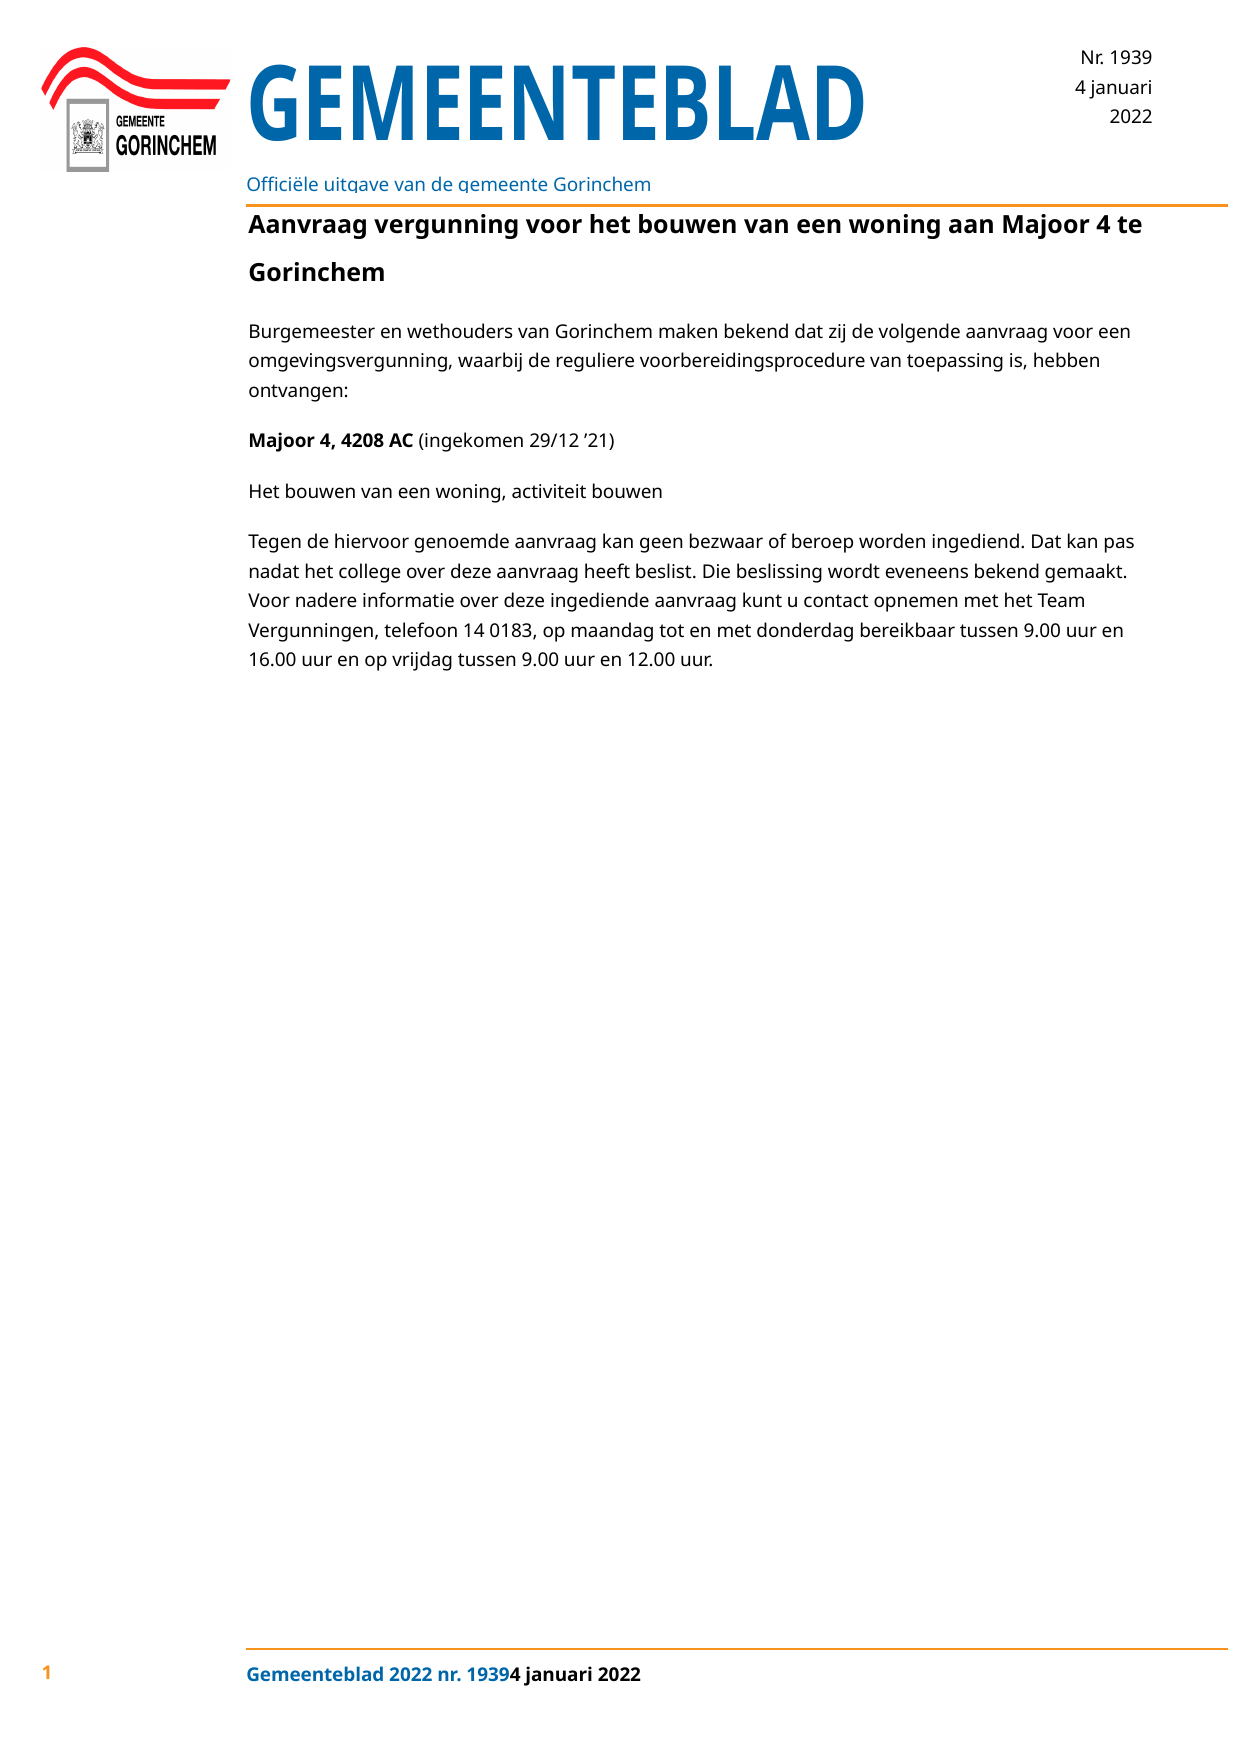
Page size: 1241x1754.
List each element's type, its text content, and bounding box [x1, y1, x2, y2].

text Burgemeester en wethouders van Gorinchem maken bekend dat zij de volgende aanvraag voor een omgevingsvergunning, waarbij de reguliere voorbereidingsprocedure van toepassing is, hebben ontvangen: [248, 318, 1152, 403]
text Het bouwen van een woning, activiteit bouwen [248, 478, 1152, 504]
text Majoor 4, 4208 AC (ingekomen 29/12 ’21) [248, 427, 1152, 453]
picture [41, 47, 231, 172]
text Tegen de hiervoor genoemde aanvraag kan geen bezwaar of beroep worden ingediend. Dat kan pas nadat het college over deze aanvraag heeft beslist. Die beslissing wordt eveneens bekend gemaakt. Voor nadere informatie over deze ingediende aanvraag kunt u contact opnemen met het Team Vergunningen, telefoon 14 0183, op maandag tot en met donderdag bereikbaar tussen 9.00 uur en 16.00 uur en op vrijdag tussen 9.00 uur en 12.00 uur. [248, 528, 1152, 672]
text Aanvraag vergunning voor het bouwen van een woning aan Majoor 4 te Gorinchem [248, 207, 1152, 288]
